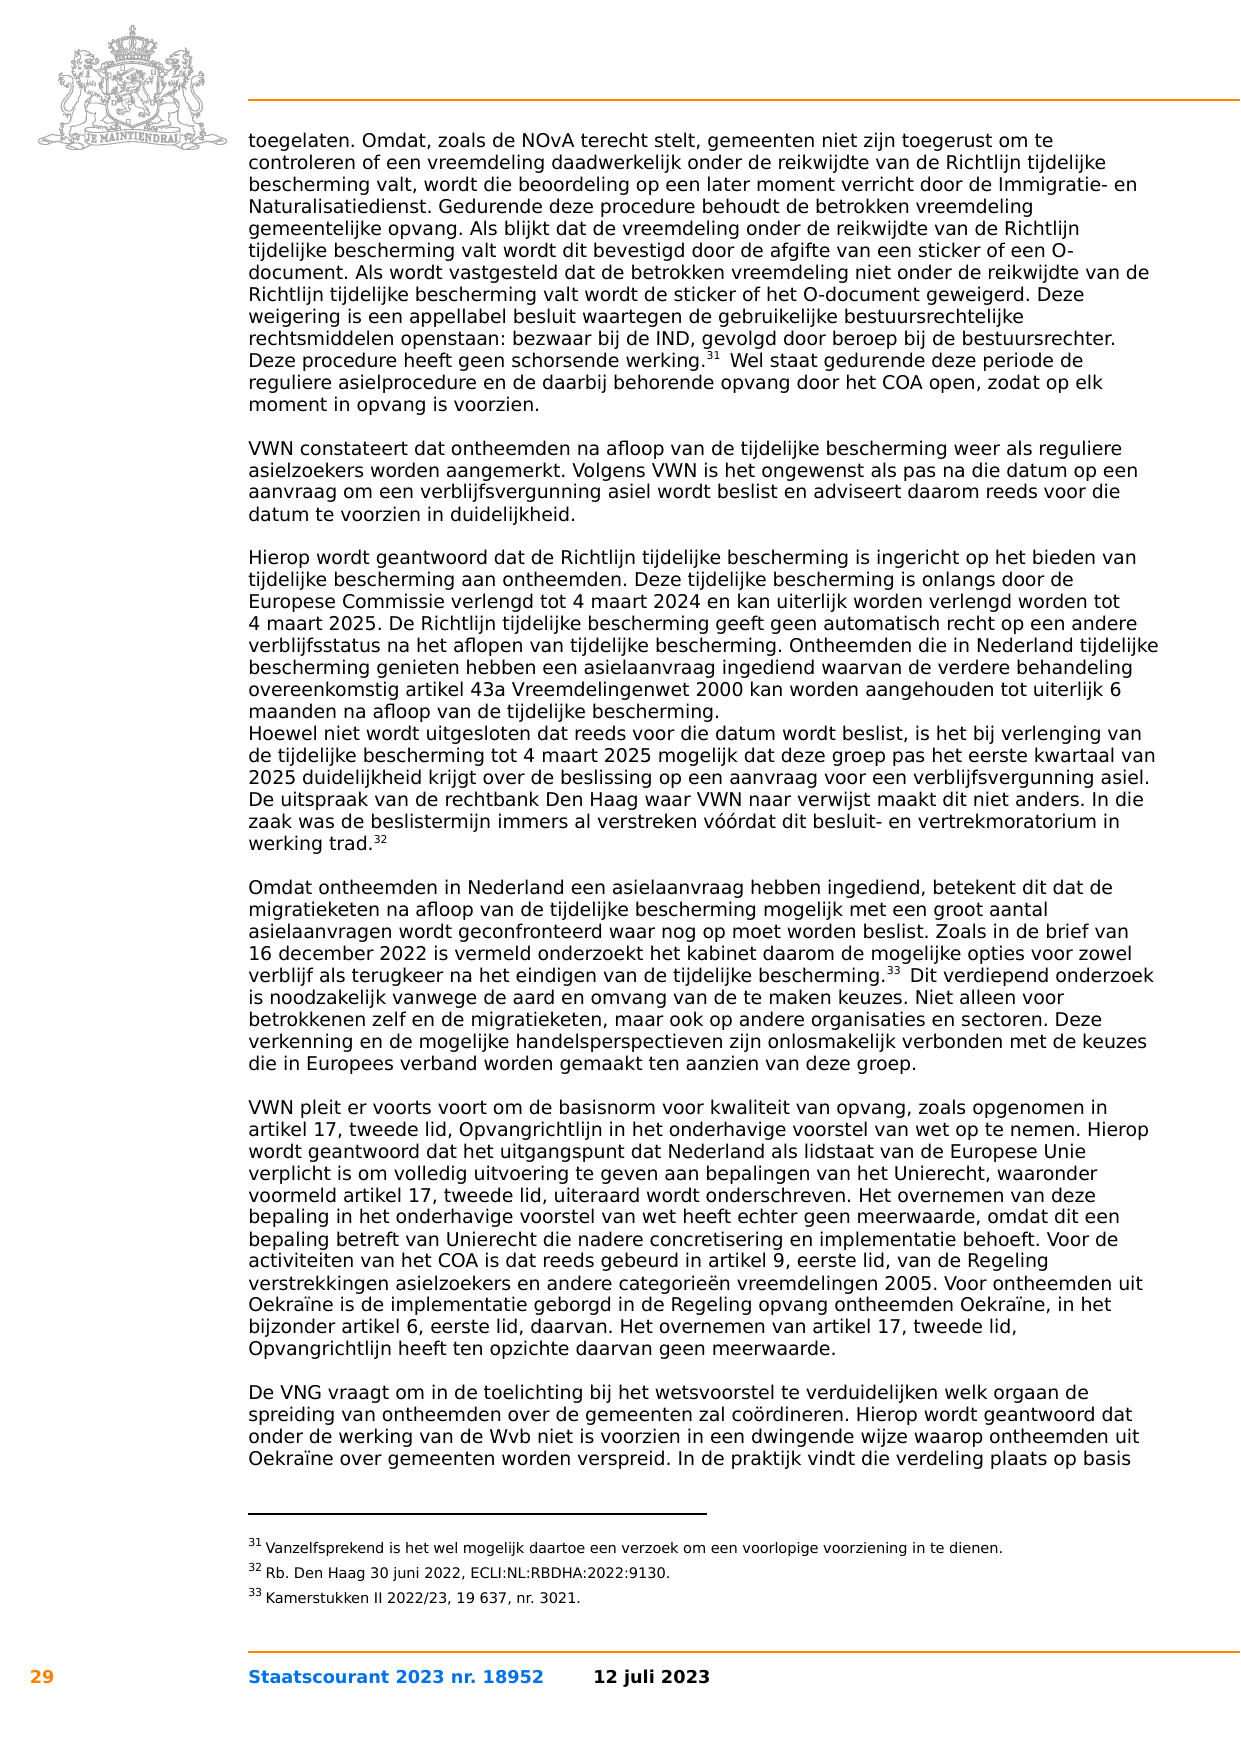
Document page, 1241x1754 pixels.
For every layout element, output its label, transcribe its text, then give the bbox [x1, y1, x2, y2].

text Rb. Den Haag 30 juni 2022, ECLI:NL:RBDHA:2022:9130. [248, 1561, 1163, 1583]
text Omdat ontheemden in Nederland een asielaanvraag hebben ingediend, betekent dit dat de migratieketen na afloop van de tijdelijke bescherming mogelijk met een groot aantal asielaanvragen wordt geconfronteerd waar nog op moet worden beslist. Zoals in de brief van 16 december 2022 is vermeld onderzoekt het kabinet daarom de mogelijke opties voor zowel verblijf als terugkeer na het eindigen van de tijdelijke bescherming. Dit verdiepend onderzoek is noodzakelijk vanwege de aard en omvang van de te maken keuzes. Niet alleen voor betrokkenen zelf en de migratieketen, maar ook op andere organisaties en sectoren. Deze verkenning en de mogelijke handelsperspectieven zijn onlosmakelijk verbonden met de keuzes die in Europees verband worden gemaakt ten aanzien van deze groep. [248, 877, 1163, 1075]
text Hierop wordt geantwoord dat de Richtlijn tijdelijke bescherming is ingericht op het bieden van tijdelijke bescherming aan ontheemden. Deze tijdelijke bescherming is onlangs door de Europese Commissie verlengd tot 4 maart 2024 en kan uiterlijk worden verlengd worden tot 4 maart 2025. De Richtlijn tijdelijke bescherming geeft geen automatisch recht op een andere verblijfsstatus na het aflopen van tijdelijke bescherming. Ontheemden die in Nederland tijdelijke bescherming genieten hebben een asielaanvraag ingediend waarvan de verdere behandeling overeenkomstig artikel 43a Vreemdelingenwet 2000 kan worden aangehouden tot uiterlijk 6 maanden na afloop van de tijdelijke bescherming. [248, 547, 1163, 723]
text VWN pleit er voorts voort om de basisnorm voor kwaliteit van opvang, zoals opgenomen in artikel 17, tweede lid, Opvangrichtlijn in het onderhavige voorstel van wet op te nemen. Hierop wordt geantwoord dat het uitgangspunt dat Nederland als lidstaat van de Europese Unie verplicht is om volledig uitvoering te geven aan bepalingen van het Unierecht, waaronder voormeld artikel 17, tweede lid, uiteraard wordt onderschreven. Het overnemen van deze bepaling in het onderhavige voorstel van wet heeft echter geen meerwaarde, omdat dit een bepaling betreft van Unierecht die nadere concretisering en implementatie behoeft. Voor de activiteiten van het COA is dat reeds gebeurd in artikel 9, eerste lid, van de Regeling verstrekkingen asielzoekers en andere categorieën vreemdelingen 2005. Voor ontheemden uit Oekraïne is de implementatie geborgd in de Regeling opvang ontheemden Oekraïne, in het bijzonder artikel 6, eerste lid, daarvan. Het overnemen van artikel 17, tweede lid, Opvangrichtlijn heeft ten opzichte daarvan geen meerwaarde. [248, 1097, 1163, 1360]
text Vanzelfsprekend is het wel mogelijk daartoe een verzoek om een voorlopige voorziening in te dienen. [248, 1536, 1163, 1558]
text toegelaten. Omdat, zoals de NOvA terecht stelt, gemeenten niet zijn toegerust om te controleren of een vreemdeling daadwerkelijk onder de reikwijdte van de Richtlijn tijdelijke bescherming valt, wordt die beoordeling op een later moment verricht door de Immigratie- en Naturalisatiedienst. Gedurende deze procedure behoudt de betrokken vreemdeling gemeentelijke opvang. Als blijkt dat de vreemdeling onder de reikwijdte van de Richtlijn tijdelijke bescherming valt wordt dit bevestigd door de afgifte van een sticker of een O-document. Als wordt vastgesteld dat de betrokken vreemdeling niet onder de reikwijdte van de Richtlijn tijdelijke bescherming valt wordt de sticker of het O-document geweigerd. Deze weigering is een appellabel besluit waartegen de gebruikelijke bestuursrechtelijke rechtsmiddelen openstaan: bezwaar bij de IND, gevolgd door beroep bij de bestuursrechter. Deze procedure heeft geen schorsende werking. Wel staat gedurende deze periode de reguliere asielprocedure en de daarbij behorende opvang door het COA open, zodat op elk moment in opvang is voorzien. [248, 130, 1163, 416]
text De VNG vraagt om in de toelichting bij het wetsvoorstel te verduidelijken welk orgaan de spreiding van ontheemden over de gemeenten zal coördineren. Hierop wordt geantwoord dat onder de werking van de Wvb niet is voorzien in een dwingende wijze waarop ontheemden uit Oekraïne over gemeenten worden verspreid. In de praktijk vindt die verdeling plaats op basis [248, 1382, 1163, 1470]
text Kamerstukken II 2022/23, 19 637, nr. 3021. [248, 1586, 1163, 1608]
text Hoewel niet wordt uitgesloten dat reeds voor die datum wordt beslist, is het bij verlenging van de tijdelijke bescherming tot 4 maart 2025 mogelijk dat deze groep pas het eerste kwartaal van 2025 duidelijkheid krijgt over de beslissing op een aanvraag voor een verblijfsvergunning asiel. De uitspraak van de rechtbank Den Haag waar VWN naar verwijst maakt dit niet anders. In die zaak was de beslistermijn immers al verstreken vóórdat dit besluit- en vertrekmoratorium in werking trad. [248, 723, 1163, 855]
picture [38, 25, 227, 150]
text VWN constateert dat ontheemden na afloop van de tijdelijke bescherming weer als reguliere asielzoekers worden aangemerkt. Volgens VWN is het ongewenst als pas na die datum op een aanvraag om een verblijfsvergunning asiel wordt beslist en adviseert daarom reeds voor die datum te voorzien in duidelijkheid. [248, 437, 1163, 525]
